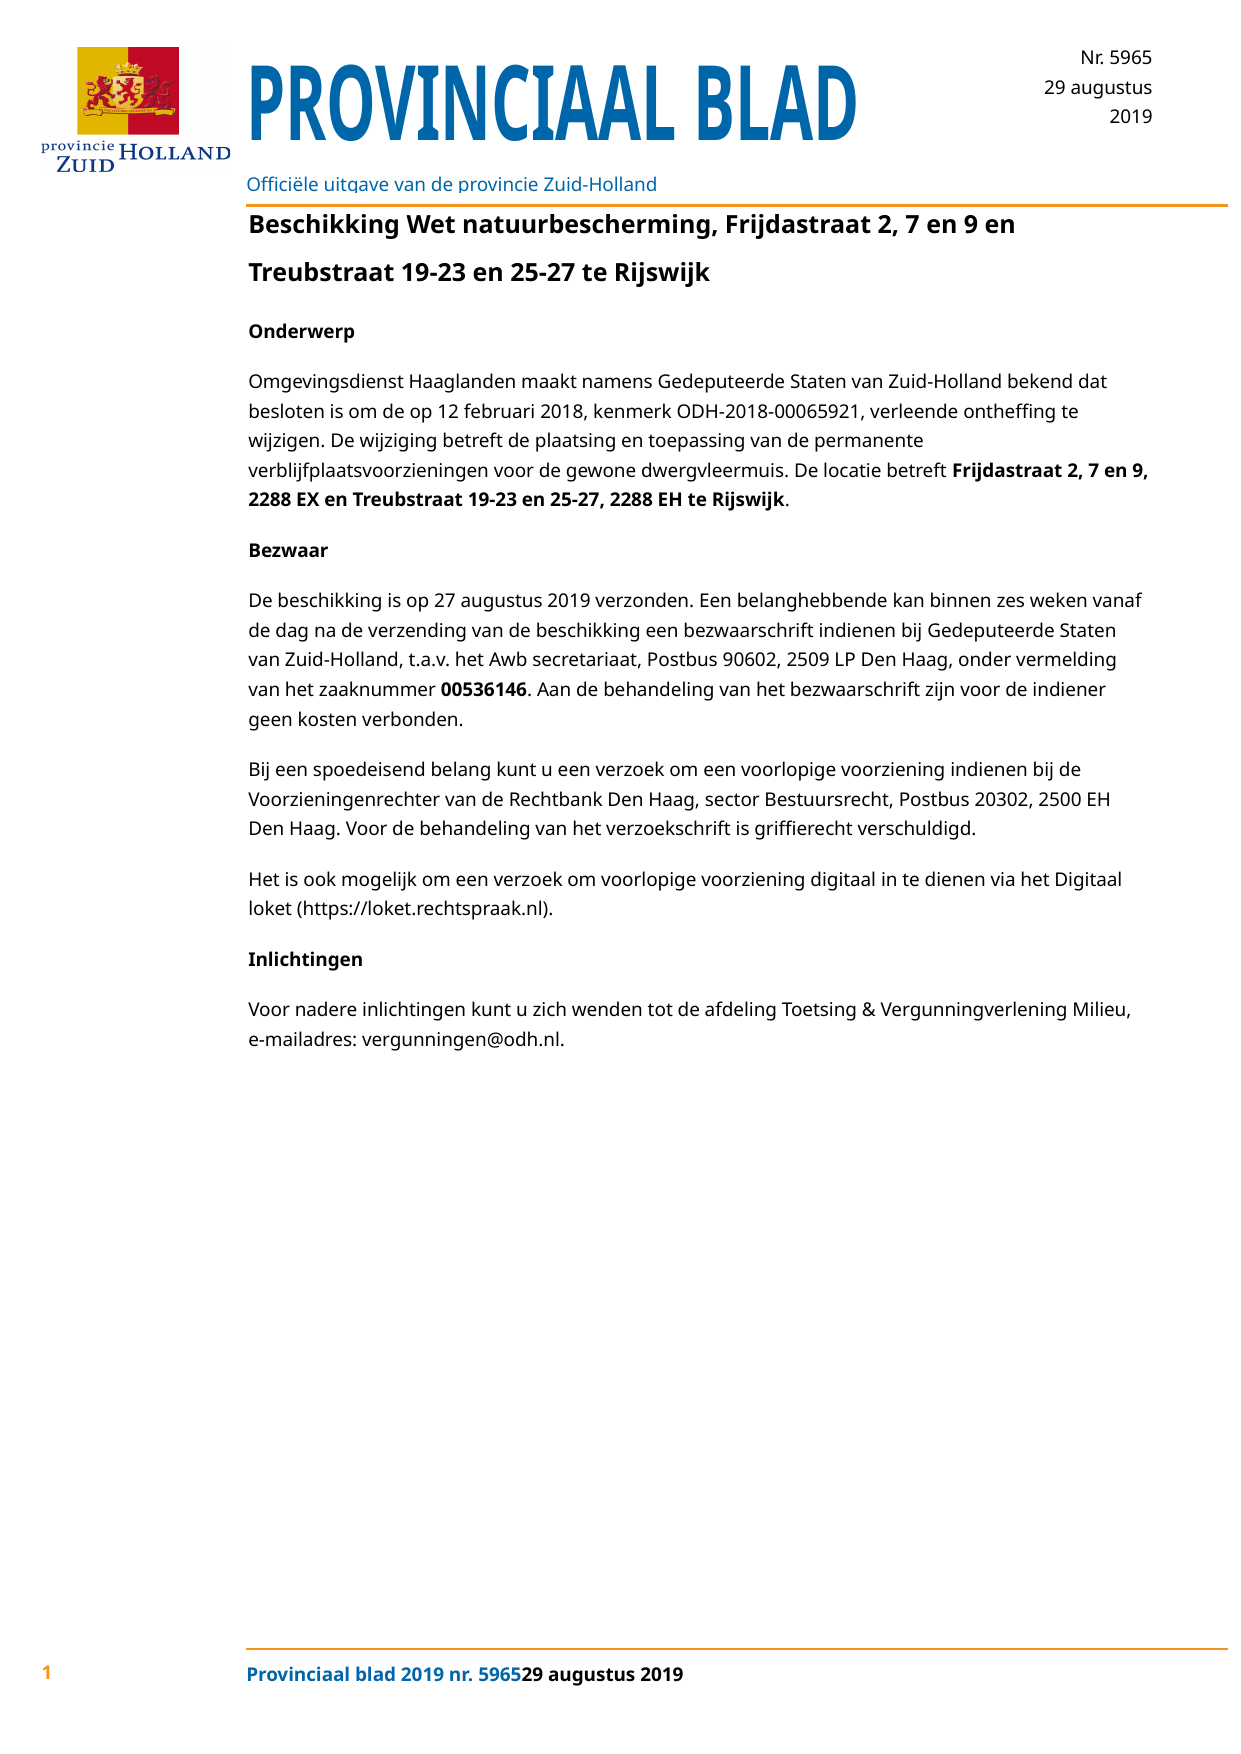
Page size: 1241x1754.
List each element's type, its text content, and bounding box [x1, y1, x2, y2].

text Het is ook mogelijk om een verzoek om voorlopige voorziening digitaal in te dienen via het Digitaal loket (https://loket.rechtspraak.nl). [248, 866, 1152, 921]
text De beschikking is op 27 augustus 2019 verzonden. Een belanghebbende kan binnen zes weken vanaf de dag na de verzending van de beschikking een bezwaarschrift indienen bij Gedeputeerde Staten van Zuid-Holland, t.a.v. het Awb secretariaat, Postbus 90602, 2509 LP Den Haag, onder vermelding van het zaaknummer 00536146. Aan de behandeling van het bezwaarschrift zijn voor de indiener geen kosten verbonden. [248, 587, 1152, 732]
text Bezwaar [248, 537, 1152, 563]
text Beschikking Wet natuurbescherming, Frijdastraat 2, 7 en 9 en Treubstraat 19-23 en 25-27 te Rijswijk [248, 207, 1152, 288]
text Voor nadere inlichtingen kunt u zich wenden tot de afdeling Toetsing & Vergunningverlening Milieu, e-mailadres: vergunningen@odh.nl. [248, 996, 1152, 1052]
text Bij een spoedeisend belang kunt u een verzoek om een voorlopige voorziening indienen bij de Voorzieningenrechter van de Rechtbank Den Haag, sector Bestuursrecht, Postbus 20302, 2500 EH Den Haag. Voor de behandeling van het verzoekschrift is griffierecht verschuldigd. [248, 756, 1152, 841]
picture [41, 47, 231, 172]
text Inlichtingen [248, 946, 1152, 972]
text Onderwerp [248, 318, 1152, 344]
text Omgevingsdienst Haaglanden maakt namens Gedeputeerde Staten van Zuid-Holland bekend dat besloten is om de op 12 februari 2018, kenmerk ODH-2018-00065921, verleende ontheffing te wijzigen. De wijziging betreft de plaatsing en toepassing van de permanente verblijfplaatsvoorzieningen voor de gewone dwergvleermuis. De locatie betreft Frijdastraat 2, 7 en 9, 2288 EX en Treubstraat 19-23 en 25-27, 2288 EH te Rijswijk. [248, 368, 1152, 512]
